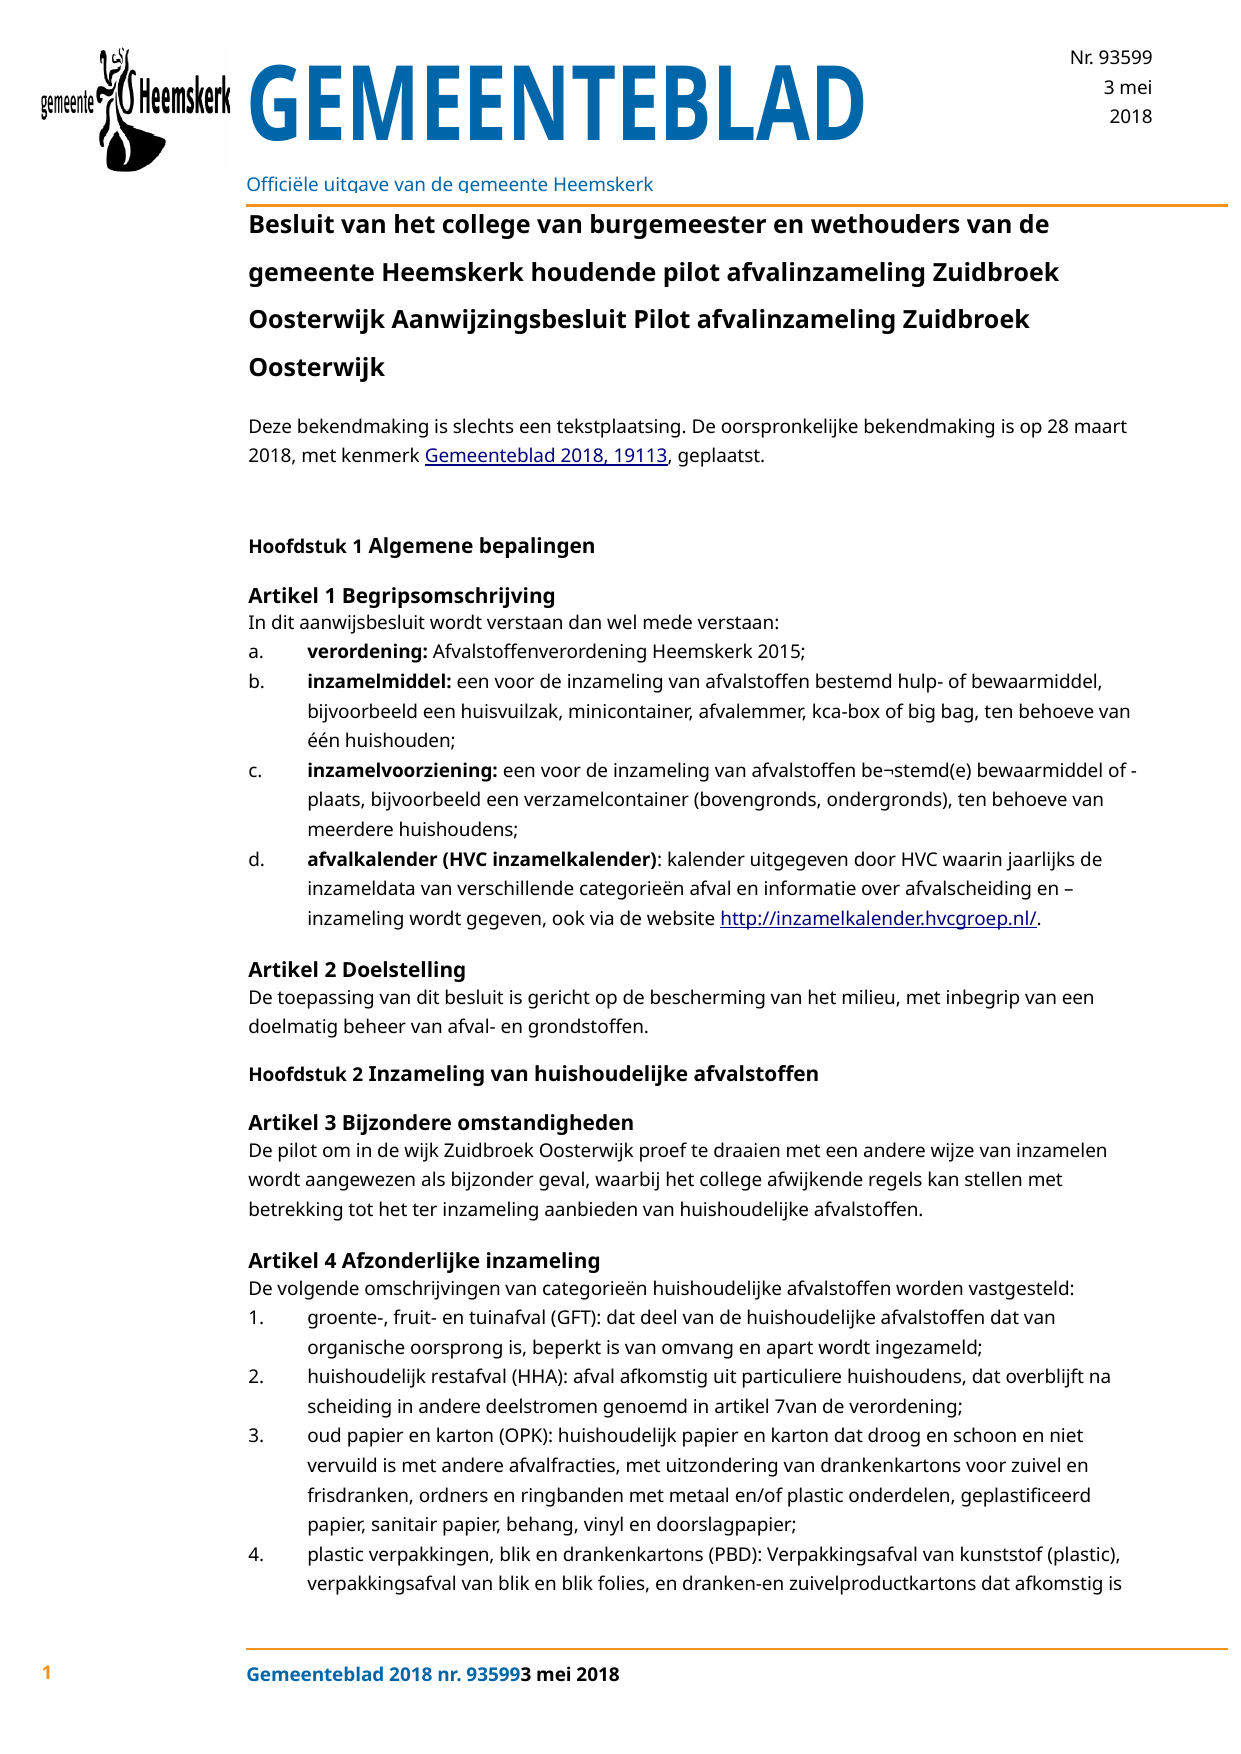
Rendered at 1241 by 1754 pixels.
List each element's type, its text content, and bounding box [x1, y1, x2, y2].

list oud papier en karton (OPK): huishoudelijk papier en karton dat droog en schoon en niet vervuild is met andere afvalfracties, met uitzondering van drankenkartons voor zuivel en frisdranken, ordners en ringbanden met metaal en/of plastic onderdelen, geplastificeerd papier, sanitair papier, behang, vinyl en doorslagpapier; [248, 1423, 1152, 1537]
list huishoudelijk restafval (HHA): afval afkomstig uit particuliere huishoudens, dat overblijft na scheiding in andere deelstromen genoemd in artikel 7van de verordening; [248, 1363, 1152, 1419]
list afvalkalender (HVC inzamelkalender): kalender uitgegeven door HVC waarin jaarlijks de inzameldata van verschillende categorieën afval en informatie over afvalscheiding en –inzameling wordt gegeven, ook via de website http://inzamelkalender.hvcgroep.nl/. [248, 846, 1152, 931]
list inzamelmiddel: een voor de inzameling van afvalstoffen bestemd hulp- of bewaarmiddel, bijvoorbeeld een huisvuilzak, minicontainer, afvalemmer, kca-box of big bag, ten behoeve van één huishouden; [248, 668, 1152, 753]
text Artikel 3 Bijzondere omstandigheden [248, 1108, 1152, 1137]
text Deze bekendmaking is slechts een tekstplaatsing. De oorspronkelijke bekendmaking is op 28 maart 2018, met kenmerk Gemeenteblad 2018, 19113, geplaatst. [248, 413, 1152, 468]
text In dit aanwijsbesluit wordt verstaan dan wel mede verstaan: [248, 609, 1152, 635]
text De volgende omschrijvingen van categorieën huishoudelijke afvalstoffen worden vastgesteld: [248, 1275, 1152, 1301]
text Hoofdstuk 1 Algemene bepalingen [248, 531, 1152, 560]
text De toepassing van dit besluit is gericht op de bescherming van het milieu, met inbegrip van een doelmatig beheer van afval- en grondstoffen. [248, 984, 1152, 1039]
text Artikel 1 Begripsomschrijving [248, 581, 1152, 609]
text De pilot om in de wijk Zuidbroek Oosterwijk proef te draaien met een andere wijze van inzamelen wordt aangewezen als bijzonder geval, waarbij het college afwijkende regels kan stellen met betrekking tot het ter inzameling aanbieden van huishoudelijke afvalstoffen. [248, 1137, 1152, 1222]
list inzamelvoorziening: een voor de inzameling van afvalstoffen be¬stemd(e) bewaarmiddel of -plaats, bijvoorbeeld een verzamelcontainer (bovengronds, ondergronds), ten behoeve van meerdere huishoudens; [248, 757, 1152, 842]
text Artikel 2 Doelstelling [248, 955, 1152, 984]
text Hoofdstuk 2 Inzameling van huishoudelijke afvalstoffen [248, 1059, 1152, 1087]
list plastic verpakkingen, blik en drankenkartons (PBD): Verpakkingsafval van kunststof (plastic), verpakkingsafval van blik en blik folies, en dranken-en zuivelproductkartons dat afkomstig is [248, 1541, 1152, 1596]
text Besluit van het college van burgemeester en wethouders van de gemeente Heemskerk houdende pilot afvalinzameling Zuidbroek Oosterwijk Aanwijzingsbesluit Pilot afvalinzameling Zuidbroek Oosterwijk [248, 207, 1152, 384]
text Artikel 4 Afzonderlijke inzameling [248, 1246, 1152, 1275]
list verordening: Afvalstoffenverordening Heemskerk 2015; [248, 639, 1152, 664]
list groente-, fruit- en tuinafval (GFT): dat deel van de huishoudelijke afvalstoffen dat van organische oorsprong is, beperkt is van omvang en apart wordt ingezameld; [248, 1304, 1152, 1360]
picture [41, 47, 231, 172]
